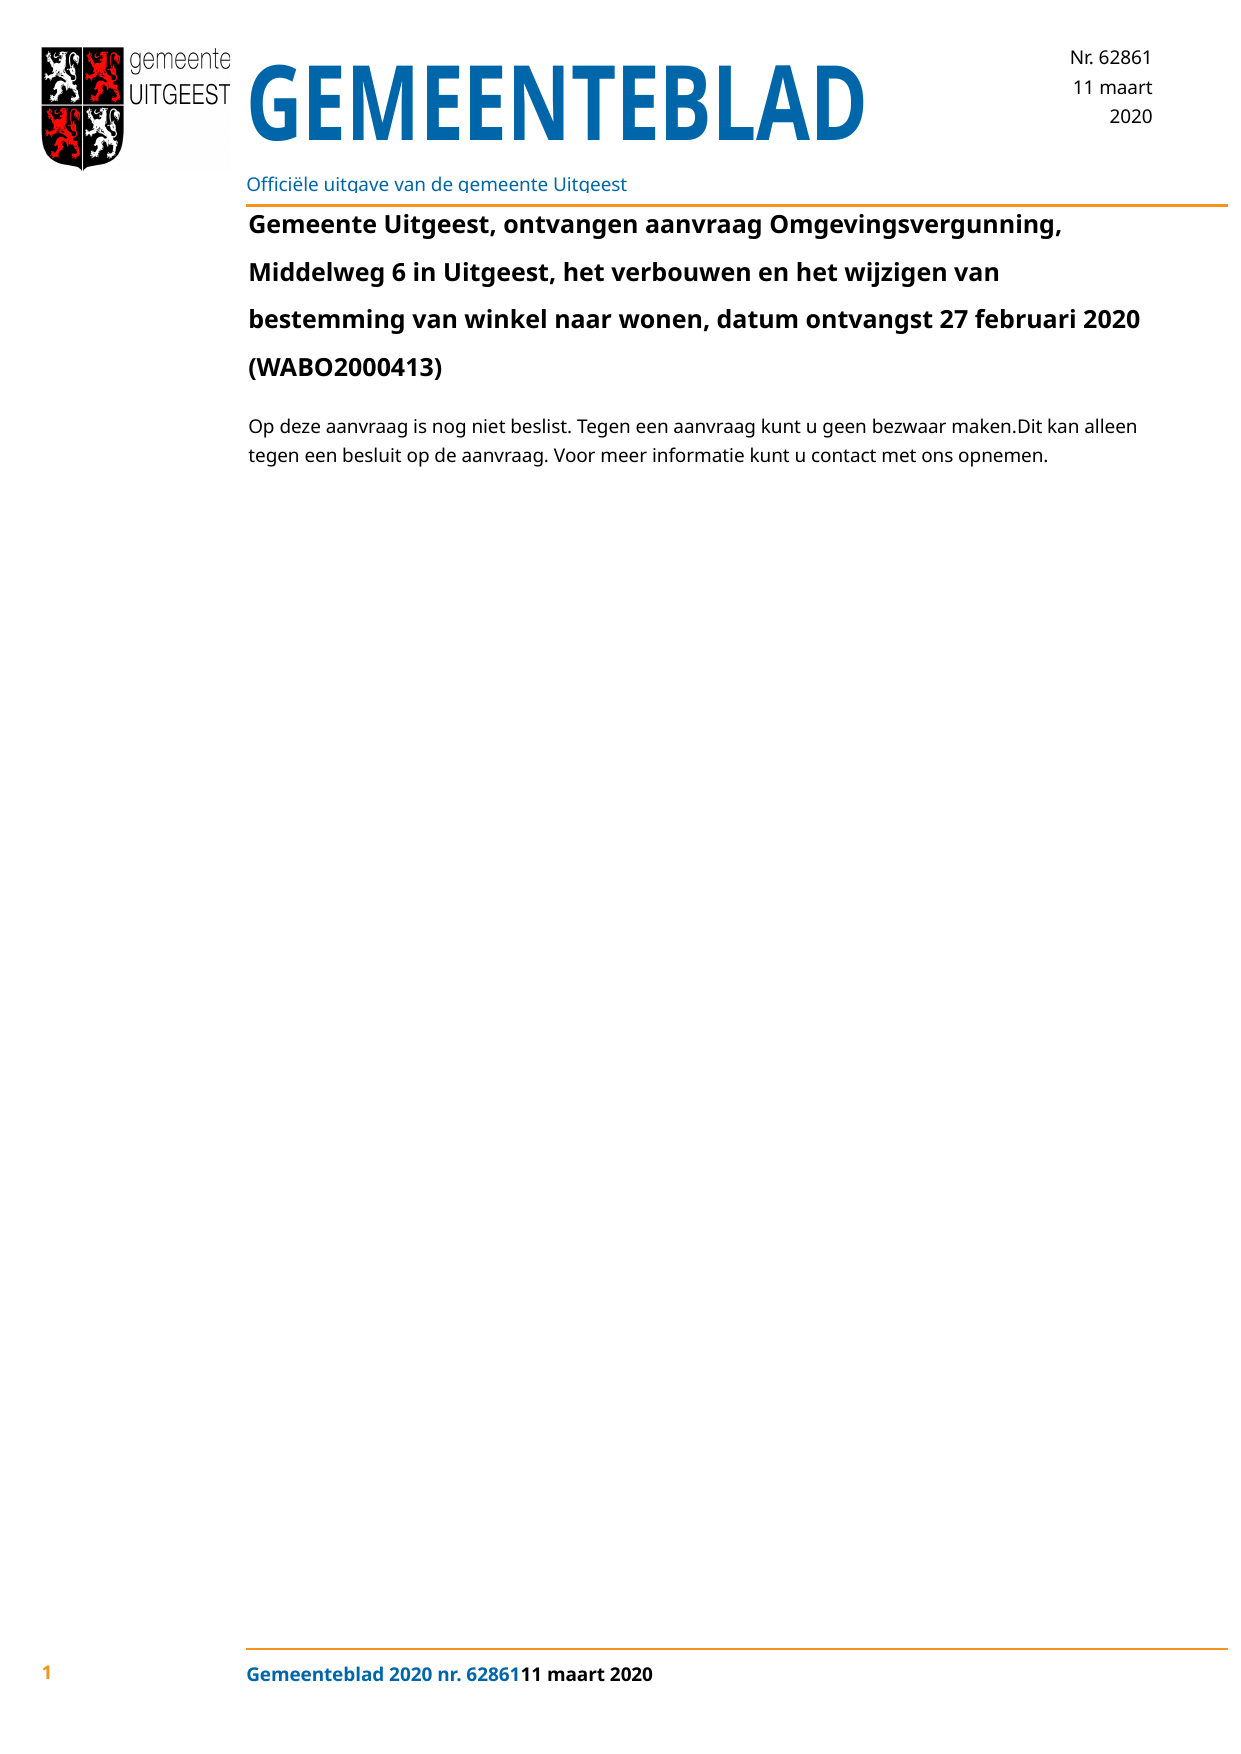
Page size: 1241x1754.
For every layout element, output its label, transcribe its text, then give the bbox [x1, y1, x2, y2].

picture [41, 47, 231, 172]
text Op deze aanvraag is nog niet beslist. Tegen een aanvraag kunt u geen bezwaar maken.Dit kan alleen tegen een besluit op de aanvraag. Voor meer informatie kunt u contact met ons opnemen. [248, 413, 1152, 468]
text Gemeente Uitgeest, ontvangen aanvraag Omgevingsvergunning, Middelweg 6 in Uitgeest, het verbouwen en het wijzigen van bestemming van winkel naar wonen, datum ontvangst 27 februari 2020 (WABO2000413) [248, 207, 1152, 384]
